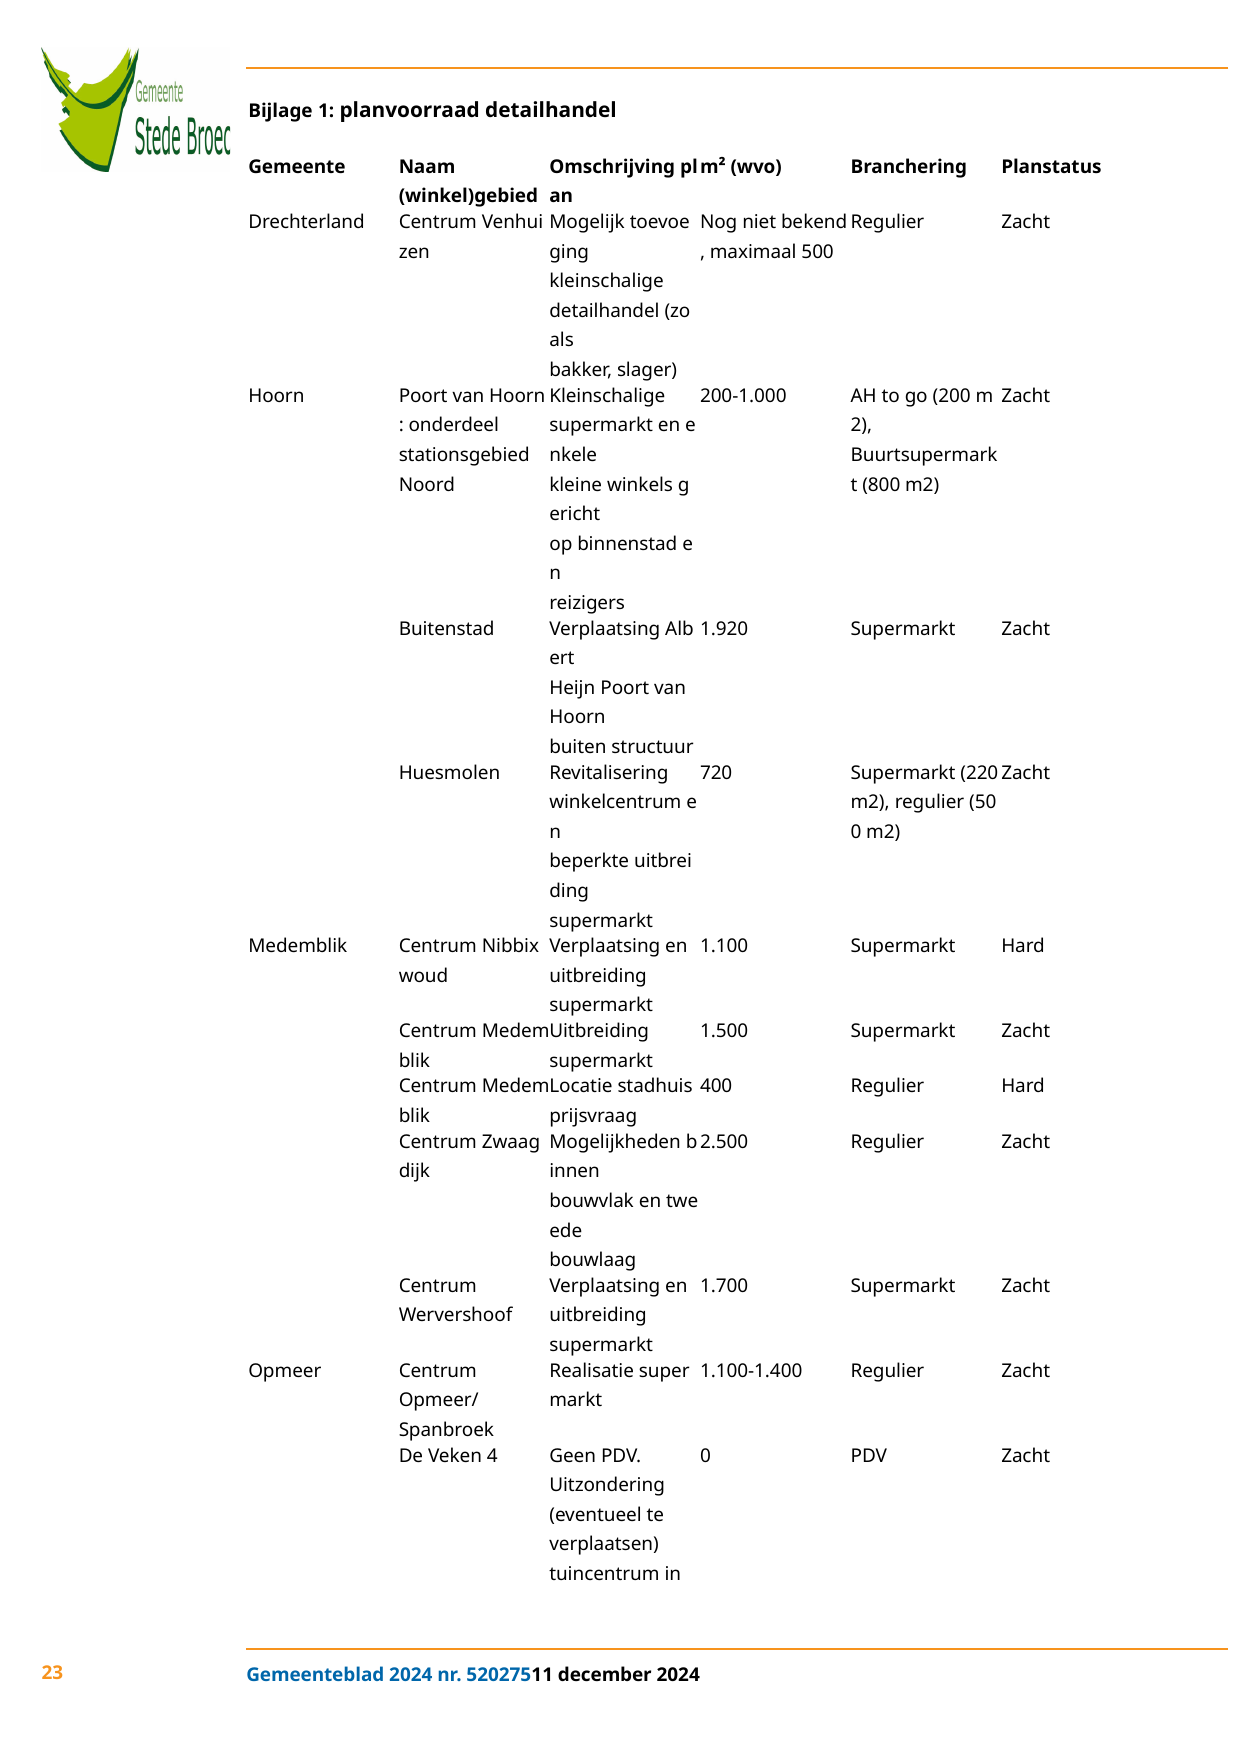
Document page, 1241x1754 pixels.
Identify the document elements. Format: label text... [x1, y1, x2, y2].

table_cell Zacht [1001, 1357, 1152, 1442]
table_cell Hard [1001, 933, 1152, 1017]
table_cell Mogelijk toevoeging kleinschalige detailhandel (zoals bakker, slager) [549, 208, 700, 382]
table_cell Zacht [1001, 1272, 1152, 1357]
table_cell Realisatie supermarkt [549, 1357, 700, 1442]
table_header Branchering [850, 153, 1001, 208]
table_cell Regulier [850, 1357, 1001, 1442]
table_cell Mogelijkheden binnen bouwvlak en tweede bouwlaag [549, 1128, 700, 1272]
table_cell 400 [700, 1073, 850, 1128]
table_cell Verplaatsing en uitbreiding supermarkt [549, 1272, 700, 1357]
table_cell Hard [1001, 1073, 1152, 1128]
table_cell Verplaatsing en uitbreiding supermarkt [549, 933, 700, 1017]
table_cell Centrum Medemblik [399, 1073, 549, 1128]
table_cell Supermarkt [850, 1272, 1001, 1357]
table_cell Supermarkt [850, 933, 1001, 1017]
table_header Omschrijving plan [549, 153, 700, 208]
table_header m² (wvo) [700, 153, 850, 208]
table_header Planstatus [1001, 153, 1152, 208]
table_cell Zacht [1001, 1018, 1152, 1073]
table_cell Centrum Wervershoof [399, 1272, 549, 1357]
table_header Naam (winkel)gebied [399, 153, 549, 208]
table_cell 1.100-1.400 [700, 1357, 850, 1442]
table_cell Zacht [1001, 1128, 1152, 1272]
table_cell Supermarkt [850, 1018, 1001, 1073]
table_cell 0 [700, 1442, 850, 1586]
table_cell Locatie stadhuis prijsvraag [549, 1073, 700, 1128]
table_cell Buitenstad [399, 615, 549, 759]
table_cell Geen PDV. Uitzondering (eventueel te verplaatsen) tuincentrum in [549, 1442, 700, 1586]
table_cell PDV [850, 1442, 1001, 1586]
table_cell Uitbreiding supermarkt [549, 1018, 700, 1073]
table_cell Hoorn [248, 382, 398, 932]
table_cell Supermarkt [850, 615, 1001, 759]
table_cell Zacht [1001, 208, 1152, 382]
table_header Gemeente [248, 153, 398, 208]
table_cell Zacht [1001, 759, 1152, 932]
table_cell 1.500 [700, 1018, 850, 1073]
text Bijlage 1: planvoorraad detailhandel [248, 95, 1152, 123]
table_cell Nog niet bekend, maximaal 500 [700, 208, 850, 382]
table_cell Regulier [850, 208, 1001, 382]
table_cell Centrum Opmeer/Spanbroek [399, 1357, 549, 1442]
table_cell Verplaatsing Albert Heijn Poort van Hoorn buiten structuur [549, 615, 700, 759]
table_cell 1.100 [700, 933, 850, 1017]
table_cell Centrum Venhuizen [399, 208, 549, 382]
table_cell Zacht [1001, 382, 1152, 615]
table_cell 1.700 [700, 1272, 850, 1357]
table_cell Regulier [850, 1128, 1001, 1272]
table_cell Poort van Hoorn: onderdeel stationsgebied Noord [399, 382, 549, 615]
table_cell Opmeer [248, 1357, 398, 1586]
table_cell 1.920 [700, 615, 850, 759]
table_cell 2.500 [700, 1128, 850, 1272]
table_cell Zacht [1001, 615, 1152, 759]
table_cell Regulier [850, 1073, 1001, 1128]
table_cell Drechterland [248, 208, 398, 382]
table_cell Centrum Medemblik [399, 1018, 549, 1073]
table_cell 200-1.000 [700, 382, 850, 615]
table_cell Huesmolen [399, 759, 549, 932]
picture [41, 47, 231, 172]
table_cell Supermarkt (220 m2), regulier (500 m2) [850, 759, 1001, 932]
table_cell Kleinschalige supermarkt en enkele kleine winkels gericht op binnenstad en reizigers [549, 382, 700, 615]
table_cell Centrum Zwaagdijk [399, 1128, 549, 1272]
table_cell 720 [700, 759, 850, 932]
table_cell Revitalisering winkelcentrum en beperkte uitbreiding supermarkt [549, 759, 700, 932]
table_cell De Veken 4 [399, 1442, 549, 1586]
table_cell AH to go (200 m2), Buurtsupermarkt (800 m2) [850, 382, 1001, 615]
table_cell Medemblik [248, 933, 398, 1357]
table_cell Centrum Nibbixwoud [399, 933, 549, 1017]
table_cell Zacht [1001, 1442, 1152, 1586]
